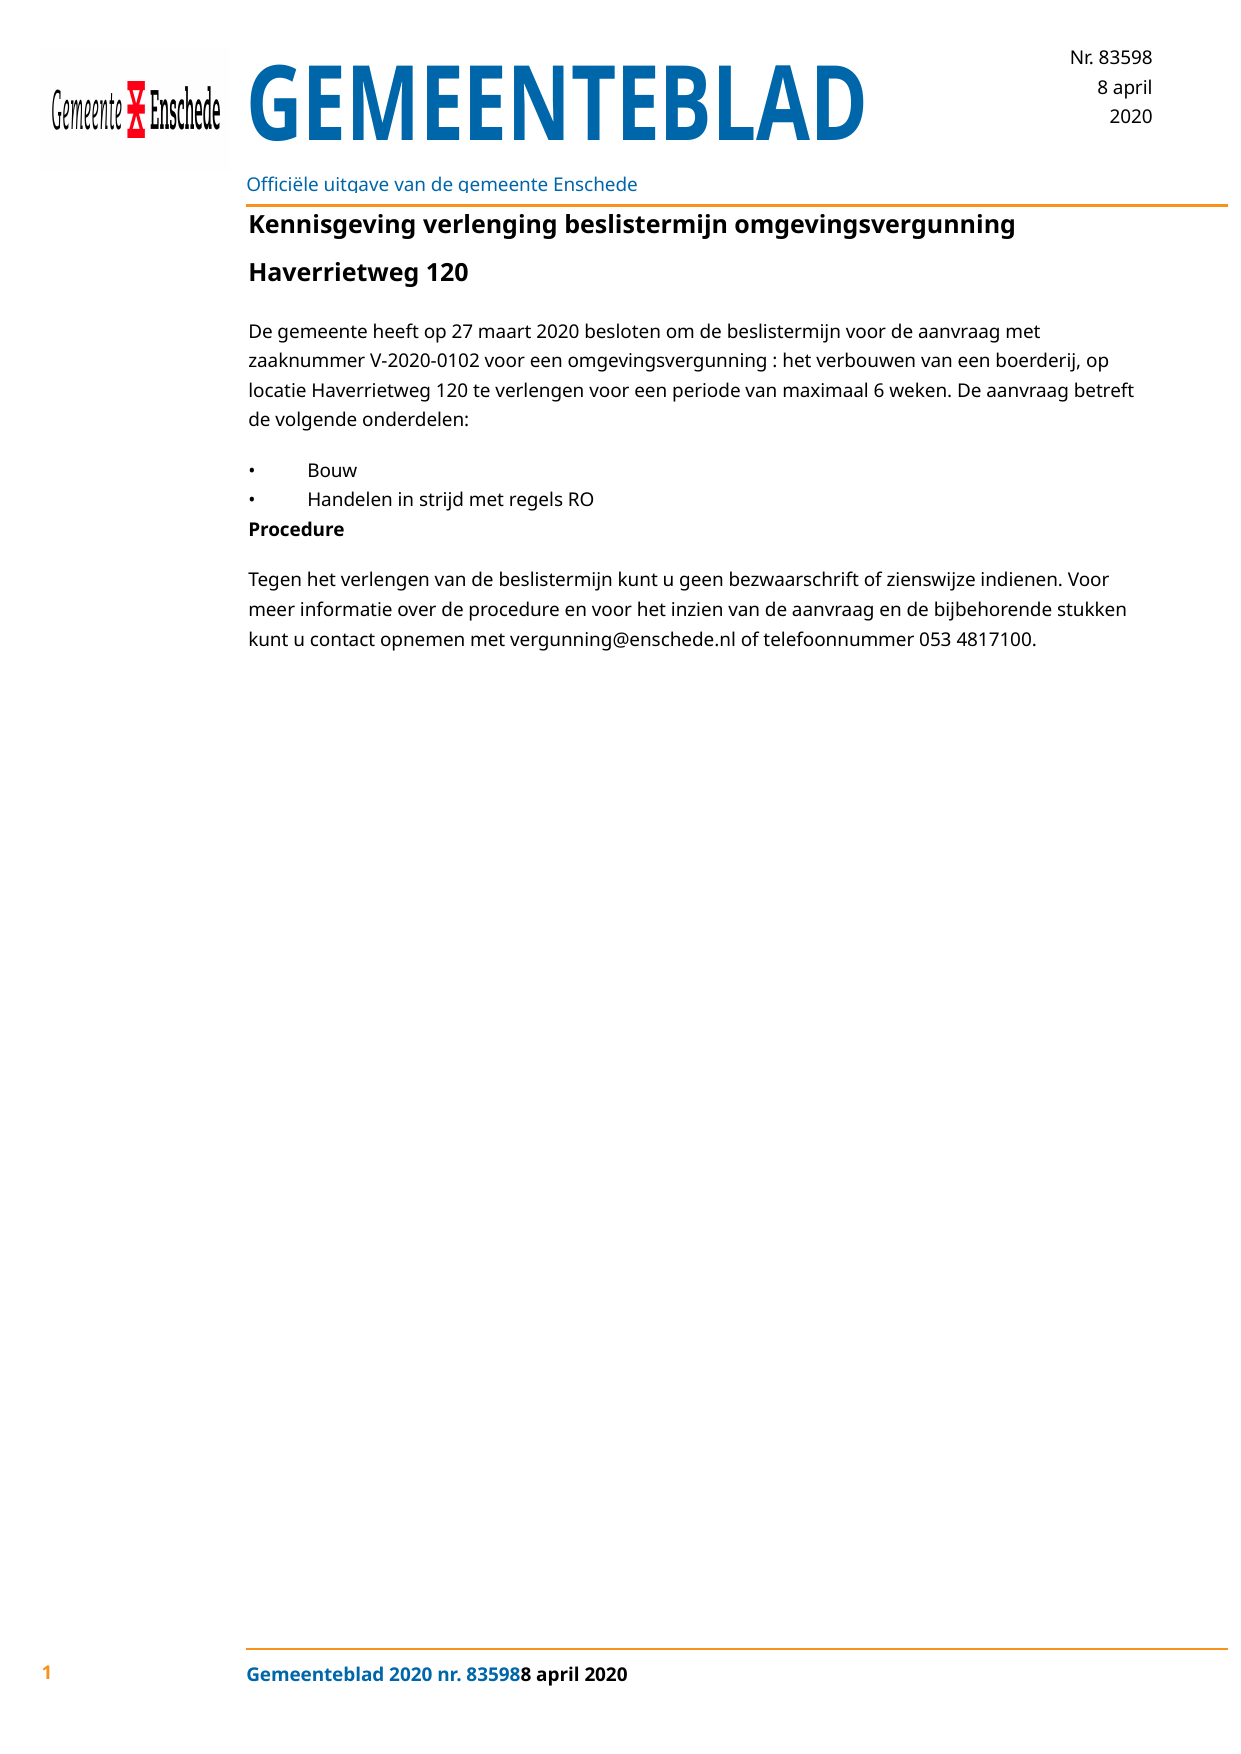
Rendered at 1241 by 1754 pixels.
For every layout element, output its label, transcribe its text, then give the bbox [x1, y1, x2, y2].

text Kennisgeving verlenging beslistermijn omgevingsvergunning Haverrietweg 120 [248, 207, 1152, 288]
text Procedure [248, 516, 1152, 542]
list Bouw [248, 457, 1152, 483]
picture [41, 47, 231, 172]
list Handelen in strijd met regels RO [248, 487, 1152, 512]
text De gemeente heeft op 27 maart 2020 besloten om de beslistermijn voor de aanvraag met zaaknummer V-2020-0102 voor een omgevingsvergunning : het verbouwen van een boerderij, op locatie Haverrietweg 120 te verlengen voor een periode van maximaal 6 weken. De aanvraag betreft de volgende onderdelen: [248, 318, 1152, 432]
text Tegen het verlengen van de beslistermijn kunt u geen bezwaarschrift of zienswijze indienen. Voor meer informatie over de procedure en voor het inzien van de aanvraag en de bijbehorende stukken kunt u contact opnemen met vergunning@enschede.nl of telefoonnummer 053 4817100. [248, 567, 1152, 652]
